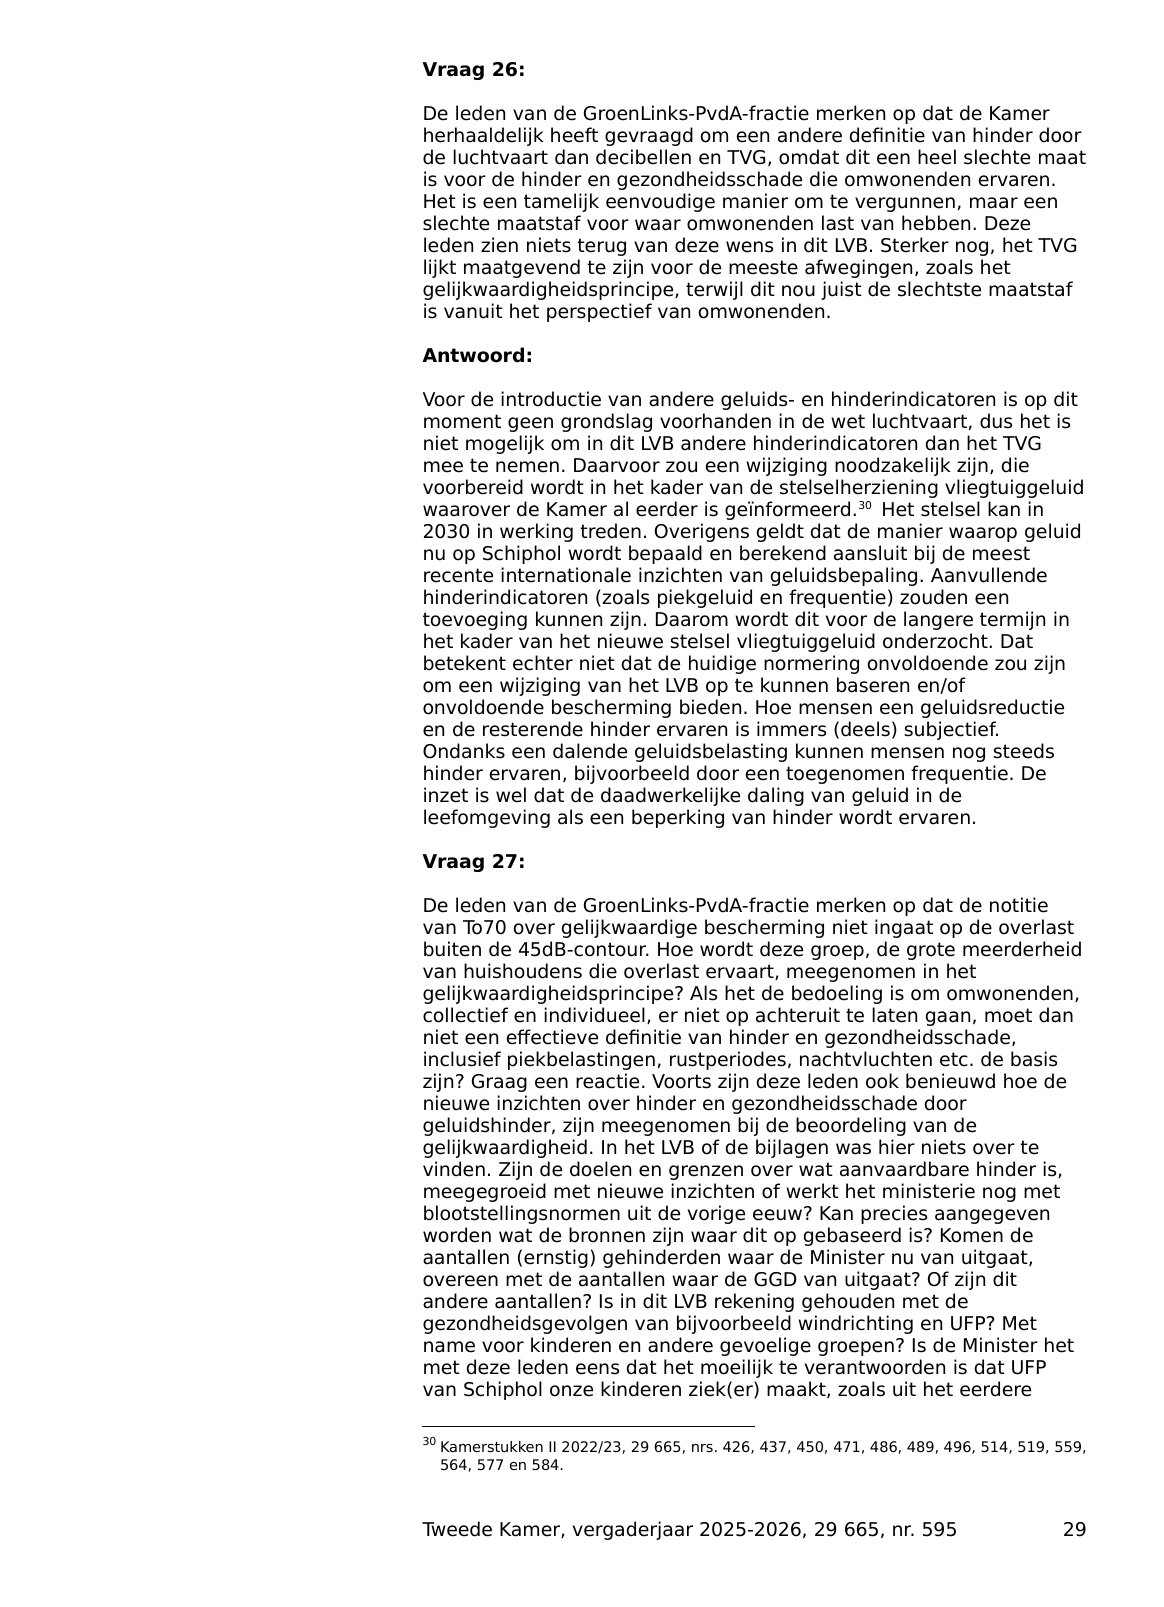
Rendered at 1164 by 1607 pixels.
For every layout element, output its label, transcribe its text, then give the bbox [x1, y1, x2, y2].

text Voor de introductie van andere geluids- en hinderindicatoren is op dit moment geen grondslag voorhanden in de wet luchtvaart, dus het is niet mogelijk om in dit LVB andere hinderindicatoren dan het TVG mee te nemen. Daarvoor zou een wijziging noodzakelijk zijn, die voorbereid wordt in het kader van de stelselherziening vliegtuiggeluid waarover de Kamer al eerder is geïnformeerd. Het stelsel kan in 2030 in werking treden. Overigens geldt dat de manier waarop geluid nu op Schiphol wordt bepaald en berekend aansluit bij de meest recente internationale inzichten van geluidsbepaling. Aanvullende hinderindicatoren (zoals piekgeluid en frequentie) zouden een toevoeging kunnen zijn. Daarom wordt dit voor de langere termijn in het kader van het nieuwe stelsel vliegtuiggeluid onderzocht. Dat betekent echter niet dat de huidige normering onvoldoende zou zijn om een wijziging van het LVB op te kunnen baseren en/of onvoldoende bescherming bieden. Hoe mensen een geluidsreductie en de resterende hinder ervaren is immers (deels) subjectief. Ondanks een dalende geluidsbelasting kunnen mensen nog steeds hinder ervaren, bijvoorbeeld door een toegenomen frequentie. De inzet is wel dat de daadwerkelijke daling van geluid in de leefomgeving als een beperking van hinder wordt ervaren. [422, 389, 1087, 829]
subtitle Vraag 27: [422, 851, 1087, 873]
text Kamerstukken II 2022/23, 29 665, nrs. 426, 437, 450, 471, 486, 489, 496, 514, 519, 559, 564, 577 en 584. [422, 1435, 1087, 1474]
text De leden van de GroenLinks-PvdA-fractie merken op dat de Kamer herhaaldelijk heeft gevraagd om een andere definitie van hinder door de luchtvaart dan decibellen en TVG, omdat dit een heel slechte maat is voor de hinder en gezondheidsschade die omwonenden ervaren. Het is een tamelijk eenvoudige manier om te vergunnen, maar een slechte maatstaf voor waar omwonenden last van hebben. Deze leden zien niets terug van deze wens in dit LVB. Sterker nog, het TVG lijkt maatgevend te zijn voor de meeste afwegingen, zoals het gelijkwaardigheidsprincipe, terwijl dit nou juist de slechtste maatstaf is vanuit het perspectief van omwonenden. [422, 103, 1087, 323]
subtitle Antwoord: [422, 345, 1087, 367]
subtitle Vraag 26: [422, 59, 1087, 81]
text De leden van de GroenLinks-PvdA-fractie merken op dat de notitie van To70 over gelijkwaardige bescherming niet ingaat op de overlast buiten de 45dB-contour. Hoe wordt deze groep, de grote meerderheid van huishoudens die overlast ervaart, meegenomen in het gelijkwaardigheidsprincipe? Als het de bedoeling is om omwonenden, collectief en individueel, er niet op achteruit te laten gaan, moet dan niet een effectieve definitie van hinder en gezondheidsschade, inclusief piekbelastingen, rustperiodes, nachtvluchten etc. de basis zijn? Graag een reactie. Voorts zijn deze leden ook benieuwd hoe de nieuwe inzichten over hinder en gezondheidsschade door geluidshinder, zijn meegenomen bij de beoordeling van de gelijkwaardigheid. In het LVB of de bijlagen was hier niets over te vinden. Zijn de doelen en grenzen over wat aanvaardbare hinder is, meegegroeid met nieuwe inzichten of werkt het ministerie nog met blootstellingsnormen uit de vorige eeuw? Kan precies aangegeven worden wat de bronnen zijn waar dit op gebaseerd is? Komen de aantallen (ernstig) gehinderden waar de Minister nu van uitgaat, overeen met de aantallen waar de GGD van uitgaat? Of zijn dit andere aantallen? Is in dit LVB rekening gehouden met de gezondheidsgevolgen van bijvoorbeeld windrichting en UFP? Met name voor kinderen en andere gevoelige groepen? Is de Minister het met deze leden eens dat het moeilijk te verantwoorden is dat UFP van Schiphol onze kinderen ziek(er) maakt, zoals uit het eerdere [422, 895, 1087, 1401]
